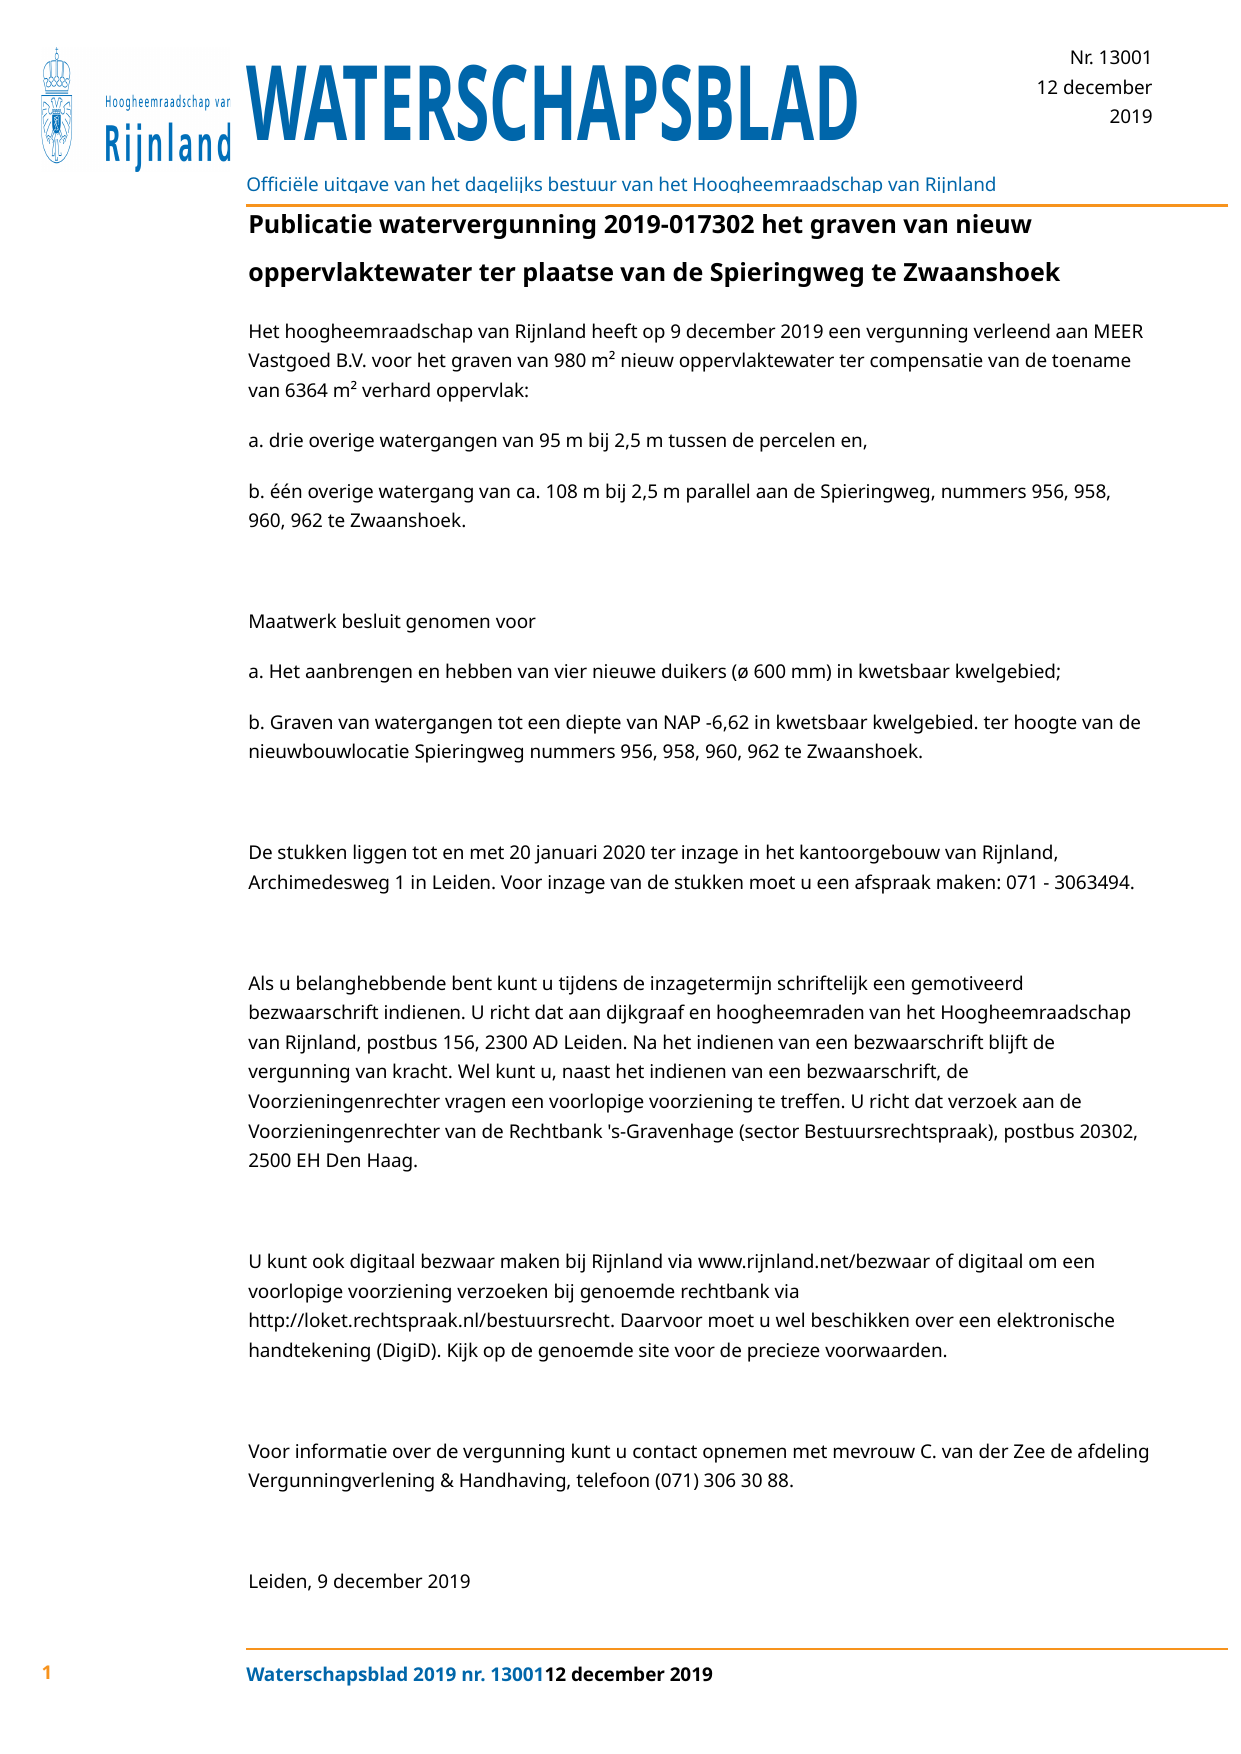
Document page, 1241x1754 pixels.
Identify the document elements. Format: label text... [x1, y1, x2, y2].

text U kunt ook digitaal bezwaar maken bij Rijnland via www.rijnland.net/bezwaar of digitaal om een voorlopige voorziening verzoeken bij genoemde rechtbank via http://loket.rechtspraak.nl/bestuursrecht. Daarvoor moet u wel beschikken over een elektronische handtekening (DigiD). Kijk op de genoemde site voor de precieze voorwaarden. [248, 1248, 1152, 1363]
text b. één overige watergang van ca. 108 m bij 2,5 m parallel aan de Spieringweg, nummers 956, 958, 960, 962 te Zwaanshoek. [248, 478, 1152, 533]
text Voor informatie over de vergunning kunt u contact opnemen met mevrouw C. van der Zee de afdeling Vergunningverlening & Handhaving, telefoon (071) 306 30 88. [248, 1438, 1152, 1493]
text Als u belanghebbende bent kunt u tijdens de inzagetermijn schriftelijk een gemotiveerd bezwaarschrift indienen. U richt dat aan dijkgraaf en hoogheemraden van het Hoogheemraadschap van Rijnland, postbus 156, 2300 AD Leiden. Na het indienen van een bezwaarschrift blijft de vergunning van kracht. Wel kunt u, naast het indienen van een bezwaarschrift, de Voorzieningenrechter vragen een voorlopige voorziening te treffen. U richt dat verzoek aan de Voorzieningenrechter van de Rechtbank 's-Gravenhage (sector Bestuursrechtspraak), postbus 20302, 2500 EH Den Haag. [248, 970, 1152, 1173]
text Het hoogheemraadschap van Rijnland heeft op 9 december 2019 een vergunning verleend aan MEER Vastgoed B.V. voor het graven van 980 m² nieuw oppervlaktewater ter compensatie van de toename van 6364 m² verhard oppervlak: [248, 318, 1152, 403]
text De stukken liggen tot en met 20 januari 2020 ter inzage in het kantoorgebouw van Rijnland, Archimedesweg 1 in Leiden. Voor inzage van de stukken moet u een afspraak maken: 071 - 3063494. [248, 839, 1152, 895]
text Maatwerk besluit genomen voor [248, 608, 1152, 634]
text Leiden, 9 december 2019 [248, 1568, 1152, 1594]
text b. Graven van watergangen tot een diepte van NAP -6,62 in kwetsbaar kwelgebied. ter hoogte van de nieuwbouwlocatie Spieringweg nummers 956, 958, 960, 962 te Zwaanshoek. [248, 709, 1152, 764]
picture [41, 47, 231, 172]
text a. Het aanbrengen en hebben van vier nieuwe duikers (ø 600 mm) in kwetsbaar kwelgebied; [248, 659, 1152, 684]
text a. drie overige watergangen van 95 m bij 2,5 m tussen de percelen en, [248, 427, 1152, 453]
text Publicatie watervergunning 2019-017302 het graven van nieuw oppervlaktewater ter plaatse van de Spieringweg te Zwaanshoek [248, 207, 1152, 288]
